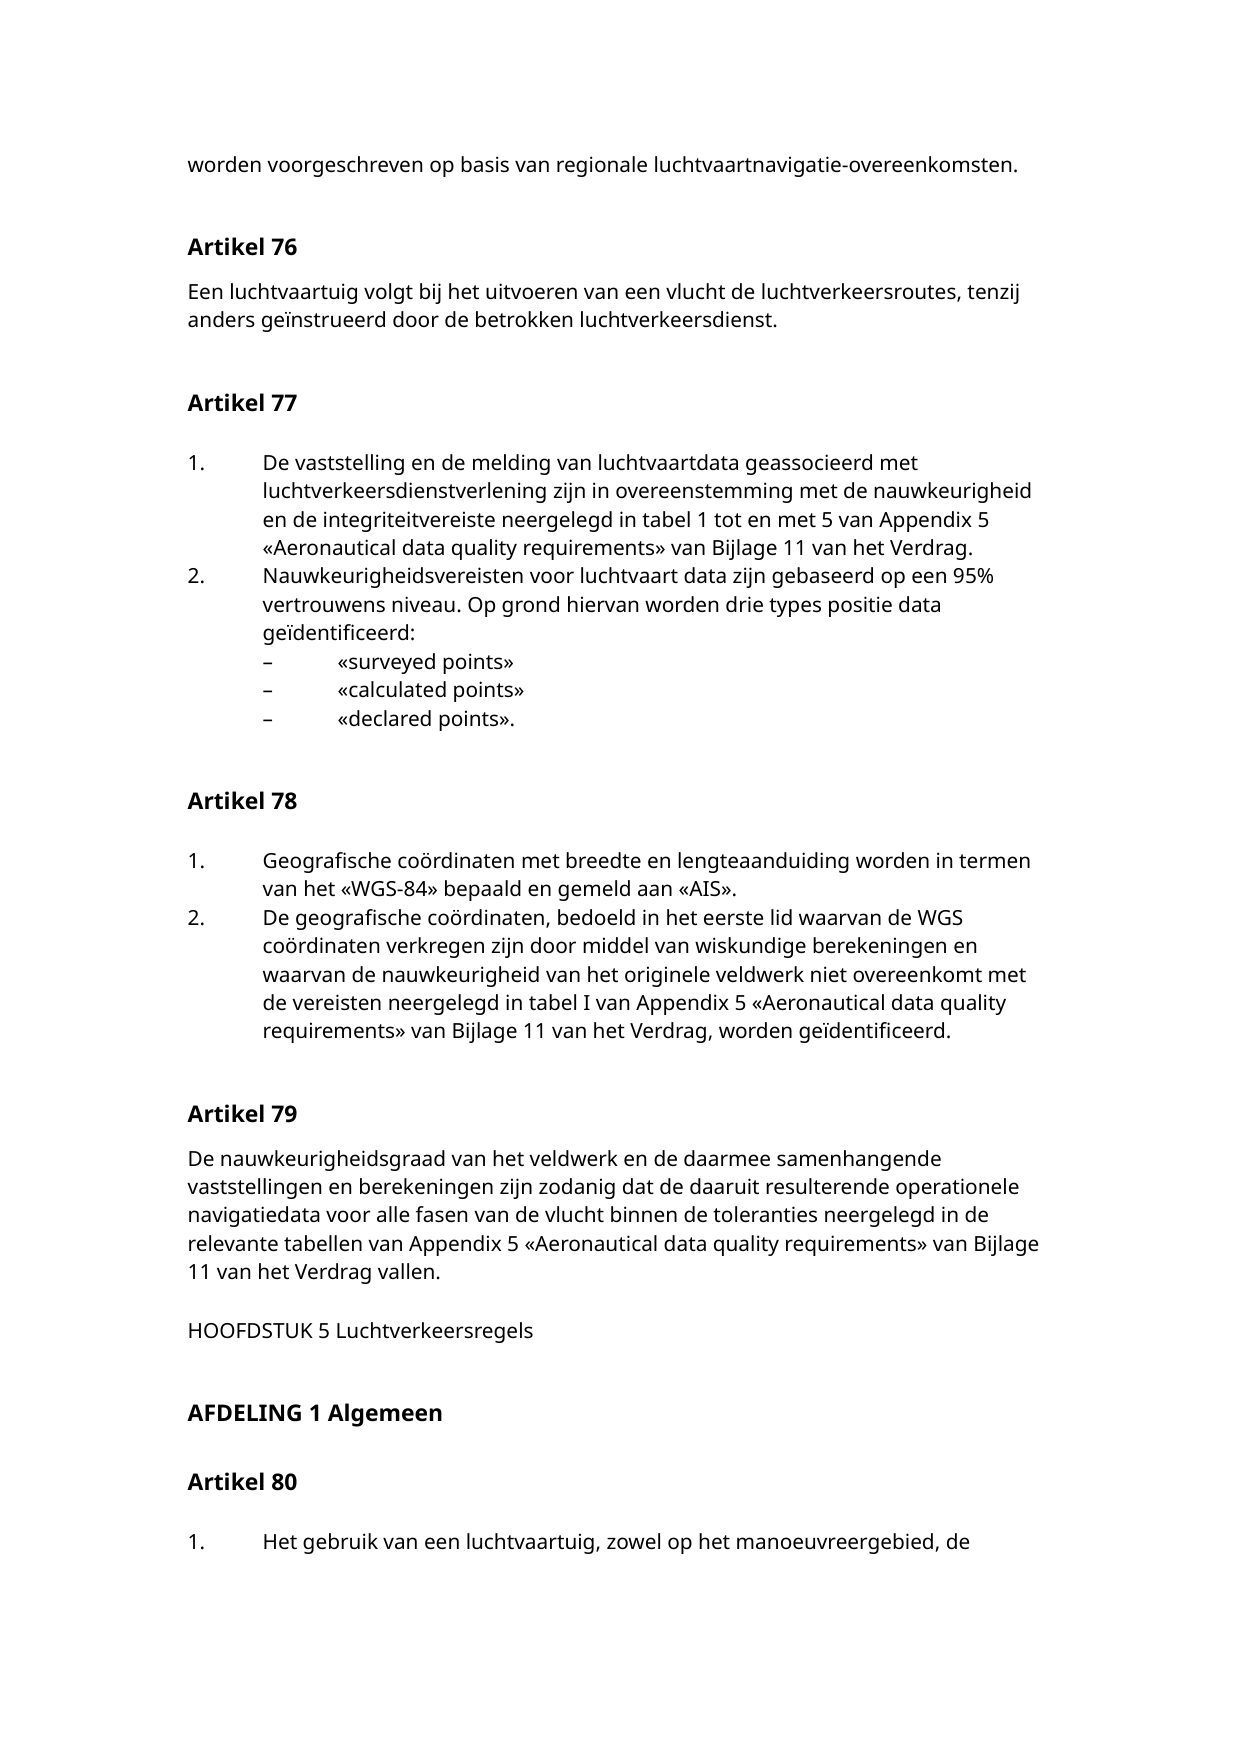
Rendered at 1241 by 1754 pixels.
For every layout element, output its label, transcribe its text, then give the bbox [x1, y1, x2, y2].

text De nauwkeurigheidsgraad van het veldwerk en de daarmee samenhangende vaststellingen en berekeningen zijn zodanig dat de daaruit resulterende operationele navigatiedata voor alle fasen van de vlucht binnen de toleranties neergelegd in de relevante tabellen van Appendix 5 «Aeronautical data quality requirements» van Bijlage 11 van het Verdrag vallen. [187, 1144, 1053, 1286]
list De vaststelling en de melding van luchtvaartdata geassocieerd met luchtverkeersdienstverlening zijn in overeenstemming met de nauwkeurigheid en de integriteitvereiste neergelegd in tabel 1 tot en met 5 van Appendix 5 «Aeronautical data quality requirements» van Bijlage 11 van het Verdrag. [187, 448, 1053, 562]
subtitle Artikel 79 [187, 1097, 1053, 1129]
list De geografische coördinaten, bedoeld in het eerste lid waarvan de WGS coördinaten verkregen zijn door middel van wiskundige berekeningen en waarvan de nauwkeurigheid van het originele veldwerk niet overeenkomt met de vereisten neergelegd in tabel I van Appendix 5 «Aeronautical data quality requirements» van Bijlage 11 van het Verdrag, worden geïdentificeerd. [187, 903, 1053, 1045]
subtitle AFDELING 1 Algemeen [187, 1397, 1053, 1428]
subtitle Artikel 76 [187, 231, 1053, 262]
list Het gebruik van een luchtvaartuig, zowel op het manoeuvreergebied, de [187, 1527, 1053, 1555]
subtitle Artikel 77 [187, 387, 1053, 418]
subtitle Artikel 78 [187, 785, 1053, 816]
list «surveyed points» [262, 647, 1053, 675]
list Nauwkeurigheidsvereisten voor luchtvaart data zijn gebaseerd op een 95% vertrouwens niveau. Op grond hiervan worden drie types positie data geïdentificeerd: [187, 562, 1053, 647]
list «declared points». [262, 704, 1053, 732]
text worden voorgeschreven op basis van regionale luchtvaartnavigatie-overeenkomsten. [187, 150, 1053, 178]
list Geografische coördinaten met breedte en lengteaanduiding worden in termen van het «WGS-84» bepaald en gemeld aan «AIS». [187, 846, 1053, 903]
subtitle HOOFDSTUK 5 Luchtverkeersregels [187, 1316, 1053, 1344]
list «calculated points» [262, 675, 1053, 704]
text Een luchtvaartuig volgt bij het uitvoeren van een vlucht de luchtverkeersroutes, tenzij anders geïnstrueerd door de betrokken luchtverkeersdienst. [187, 277, 1053, 334]
subtitle Artikel 80 [187, 1466, 1053, 1497]
